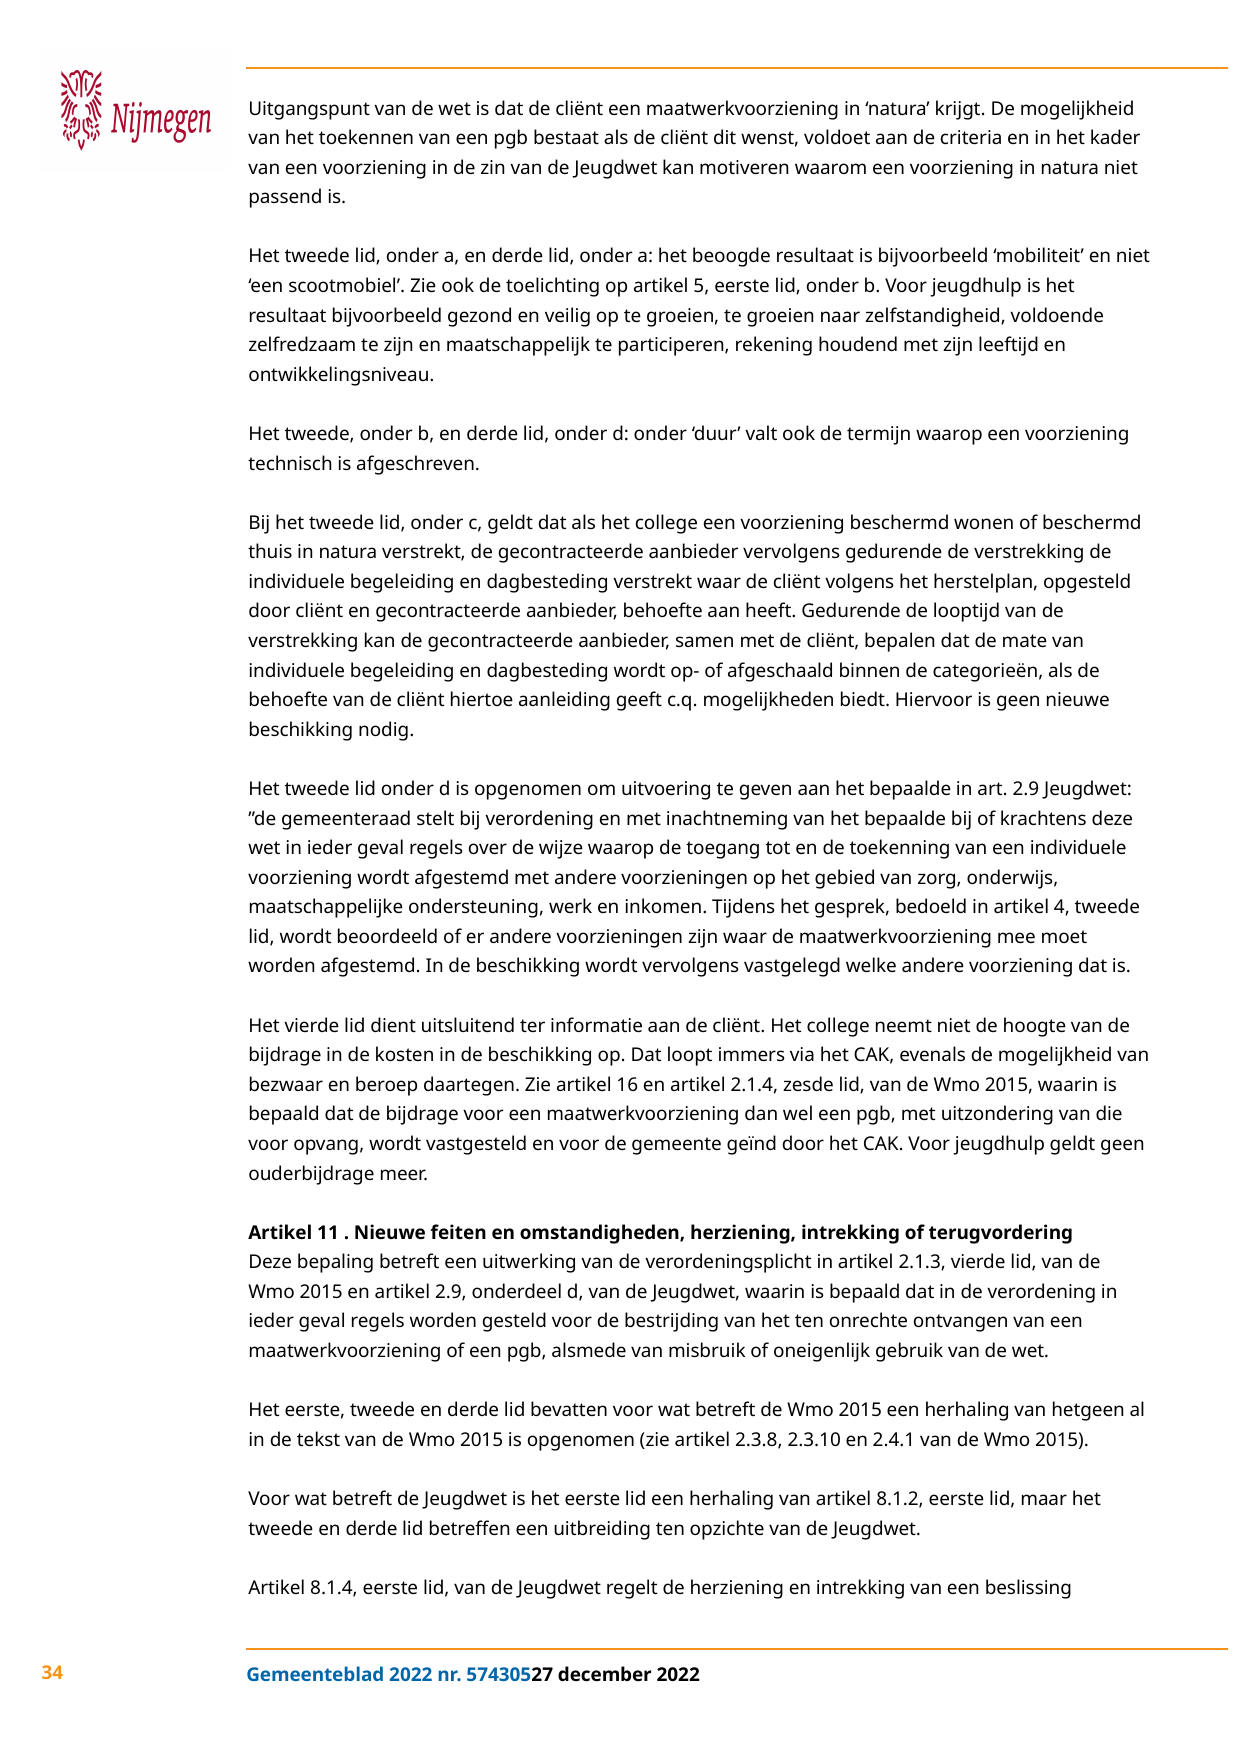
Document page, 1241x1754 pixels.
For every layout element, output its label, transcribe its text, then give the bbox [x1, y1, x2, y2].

text Bij het tweede lid, onder c, geldt dat als het college een voorziening beschermd wonen of beschermd thuis in natura verstrekt, de gecontracteerde aanbieder vervolgens gedurende de verstrekking de individuele begeleiding en dagbesteding verstrekt waar de cliënt volgens het herstelplan, opgesteld door cliënt en gecontracteerde aanbieder, behoefte aan heeft. Gedurende de looptijd van de verstrekking kan de gecontracteerde aanbieder, samen met de cliënt, bepalen dat de mate van individuele begeleiding en dagbesteding wordt op- of afgeschaald binnen de categorieën, als de behoefte van de cliënt hiertoe aanleiding geeft c.q. mogelijkheden biedt. Hiervoor is geen nieuwe beschikking nodig. [248, 509, 1152, 742]
text Het tweede lid onder d is opgenomen om uitvoering te geven aan het bepaalde in art. 2.9 Jeugdwet: ”de gemeenteraad stelt bij verordening en met inachtneming van het bepaalde bij of krachtens deze wet in ieder geval regels over de wijze waarop de toegang tot en de toekenning van een individuele voorziening wordt afgestemd met andere voorzieningen op het gebied van zorg, onderwijs, maatschappelijke ondersteuning, werk en inkomen. Tijdens het gesprek, bedoeld in artikel 4, tweede lid, wordt beoordeeld of er andere voorzieningen zijn waar de maatwerkvoorziening mee moet worden afgestemd. In de beschikking wordt vervolgens vastgelegd welke andere voorziening dat is. [248, 775, 1152, 978]
text Het eerste, tweede en derde lid bevatten voor wat betreft de Wmo 2015 een herhaling van hetgeen al in de tekst van de Wmo 2015 is opgenomen (zie artikel 2.3.8, 2.3.10 en 2.4.1 van de Wmo 2015). [248, 1396, 1152, 1452]
text Artikel 8.1.4, eerste lid, van de Jeugdwet regelt de herziening en intrekking van een beslissing [248, 1574, 1152, 1600]
text Het tweede lid, onder a, en derde lid, onder a: het beoogde resultaat is bijvoorbeeld ‘mobiliteit’ en niet ‘een scootmobiel’. Zie ook de toelichting op artikel 5, eerste lid, onder b. Voor jeugdhulp is het resultaat bijvoorbeeld gezond en veilig op te groeien, te groeien naar zelfstandigheid, voldoende zelfredzaam te zijn en maatschappelijk te participeren, rekening houdend met zijn leeftijd en ontwikkelingsniveau. [248, 243, 1152, 387]
picture [41, 47, 231, 172]
text Artikel 11 . Nieuwe feiten en omstandigheden, herziening, intrekking of terugvordering [248, 1219, 1152, 1245]
text Het tweede, onder b, en derde lid, onder d: onder ‘duur’ valt ook de termijn waarop een voorziening technisch is afgeschreven. [248, 420, 1152, 476]
text Het vierde lid dient uitsluitend ter informatie aan de cliënt. Het college neemt niet de hoogte van de bijdrage in de kosten in de beschikking op. Dat loopt immers via het CAK, evenals de mogelijkheid van bezwaar en beroep daartegen. Zie artikel 16 en artikel 2.1.4, zesde lid, van de Wmo 2015, waarin is bepaald dat de bijdrage voor een maatwerkvoorziening dan wel een pgb, met uitzondering van die voor opvang, wordt vastgesteld en voor de gemeente geïnd door het CAK. Voor jeugdhulp geldt geen ouderbijdrage meer. [248, 1012, 1152, 1186]
text Uitgangspunt van de wet is dat de cliënt een maatwerkvoorziening in ‘natura’ krijgt. De mogelijkheid van het toekennen van een pgb bestaat als de cliënt dit wenst, voldoet aan de criteria en in het kader van een voorziening in de zin van de Jeugdwet kan motiveren waarom een voorziening in natura niet passend is. [248, 95, 1152, 209]
text Voor wat betreft de Jeugdwet is het eerste lid een herhaling van artikel 8.1.2, eerste lid, maar het tweede en derde lid betreffen een uitbreiding ten opzichte van de Jeugdwet. [248, 1485, 1152, 1541]
text Deze bepaling betreft een uitwerking van de verordeningsplicht in artikel 2.1.3, vierde lid, van de Wmo 2015 en artikel 2.9, onderdeel d, van de Jeugdwet, waarin is bepaald dat in de verordening in ieder geval regels worden gesteld voor de bestrijding van het ten onrechte ontvangen van een maatwerkvoorziening of een pgb, alsmede van misbruik of oneigenlijk gebruik van de wet. [248, 1248, 1152, 1363]
